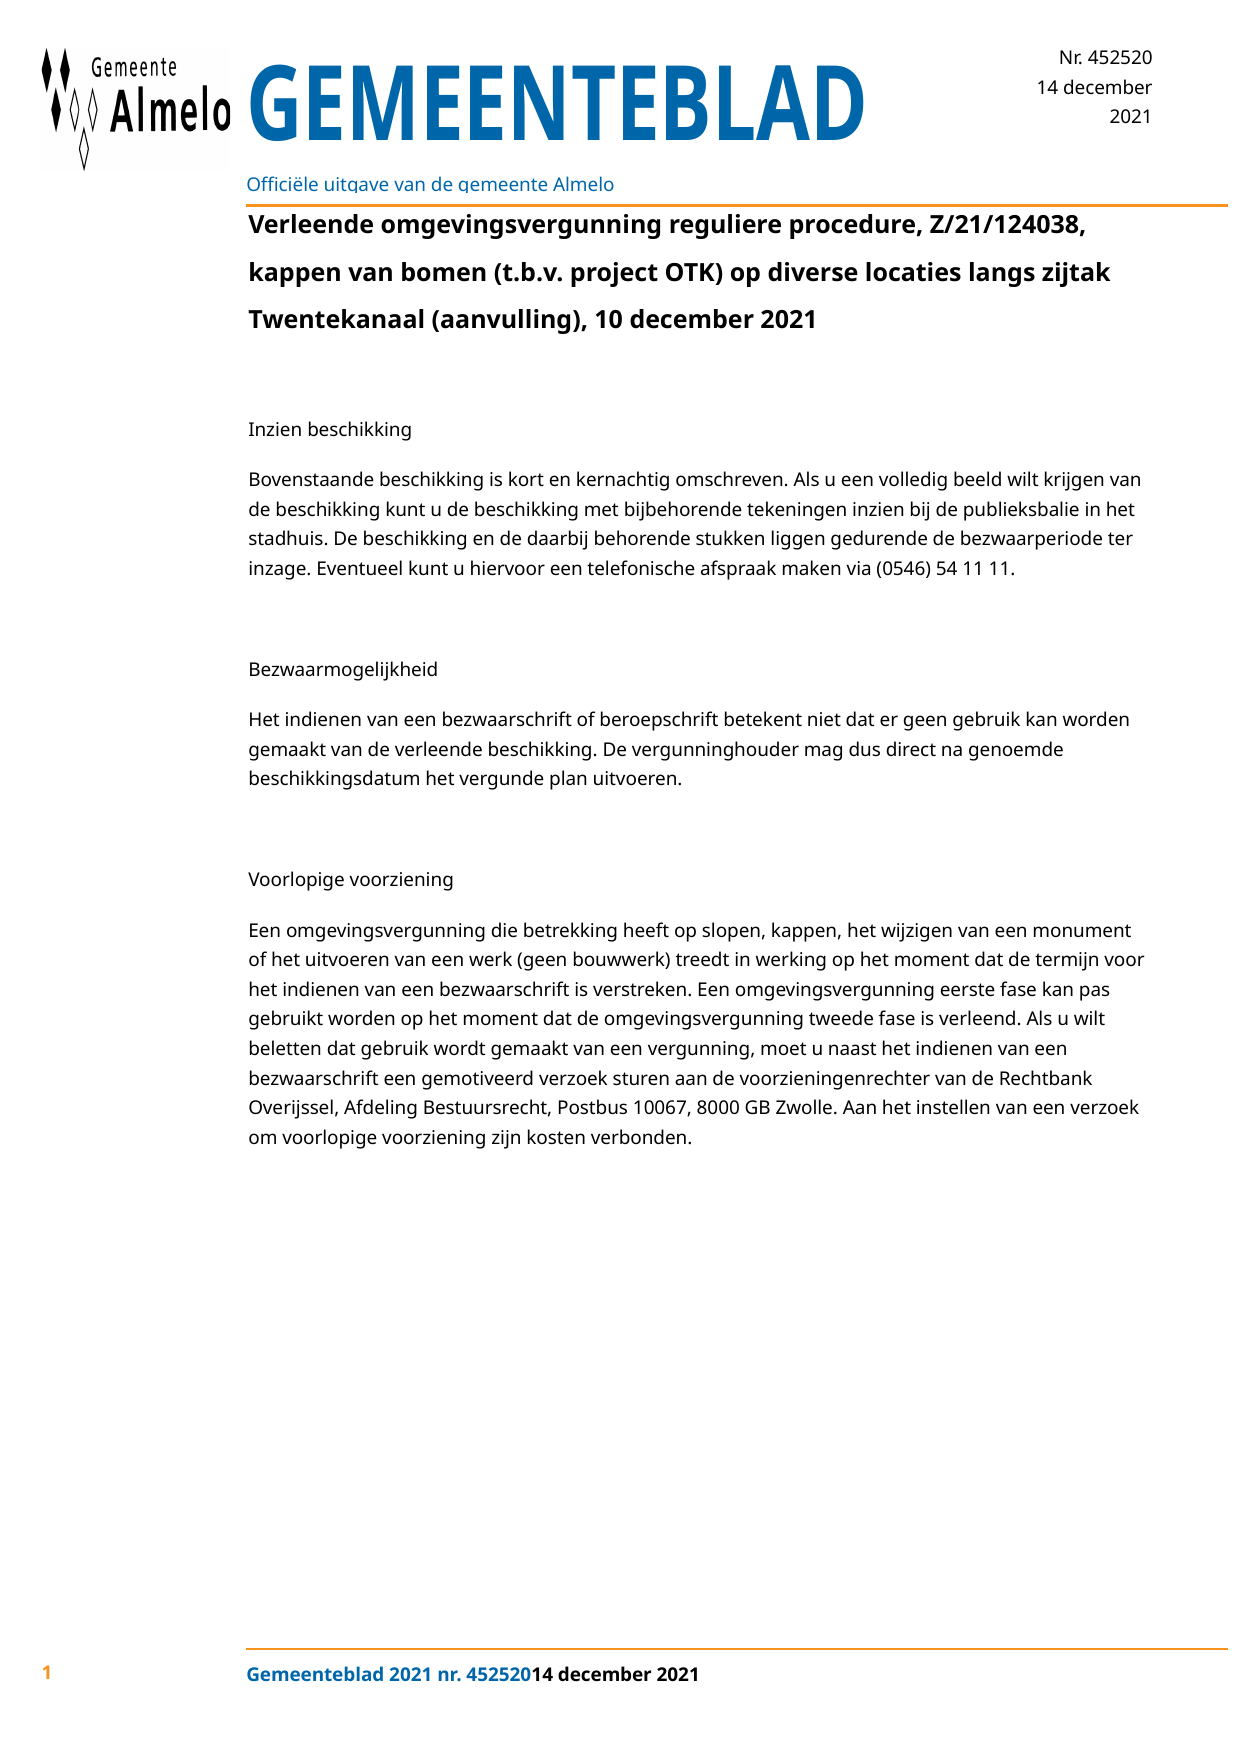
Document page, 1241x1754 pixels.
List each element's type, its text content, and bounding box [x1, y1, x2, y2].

text Het indienen van een bezwaarschrift of beroepschrift betekent niet dat er geen gebruik kan worden gemaakt van de verleende beschikking. De vergunninghouder mag dus direct na genoemde beschikkingsdatum het vergunde plan uitvoeren. [248, 706, 1152, 791]
text Inzien beschikking [248, 416, 1152, 442]
text Een omgevingsvergunning die betrekking heeft op slopen, kappen, het wijzigen van een monument of het uitvoeren van een werk (geen bouwwerk) treedt in werking op het moment dat de termijn voor het indienen van een bezwaarschrift is verstreken. Een omgevingsvergunning eerste fase kan pas gebruikt worden op het moment dat de omgevingsvergunning tweede fase is verleend. Als u wilt beletten dat gebruik wordt gemaakt van een vergunning, moet u naast het indienen van een bezwaarschrift een gemotiveerd verzoek sturen aan de voorzieningenrechter van de Rechtbank Overijssel, Afdeling Bestuursrecht, Postbus 10067, 8000 GB Zwolle. Aan het instellen van een verzoek om voorlopige voorziening zijn kosten verbonden. [248, 917, 1152, 1149]
text Verleende omgevingsvergunning reguliere procedure, Z/21/124038, kappen van bomen (t.b.v. project OTK) op diverse locaties langs zijtak Twentekanaal (aanvulling), 10 december 2021 [248, 207, 1152, 336]
text Bezwaarmogelijkheid [248, 656, 1152, 682]
text Bovenstaande beschikking is kort en kernachtig omschreven. Als u een volledig beeld wilt krijgen van de beschikking kunt u de beschikking met bijbehorende tekeningen inzien bij de publieksbalie in het stadhuis. De beschikking en de daarbij behorende stukken liggen gedurende de bezwaarperiode ter inzage. Eventueel kunt u hiervoor een telefonische afspraak maken via (0546) 54 11 11. [248, 466, 1152, 581]
text Voorlopige voorziening [248, 866, 1152, 892]
picture [41, 47, 231, 172]
